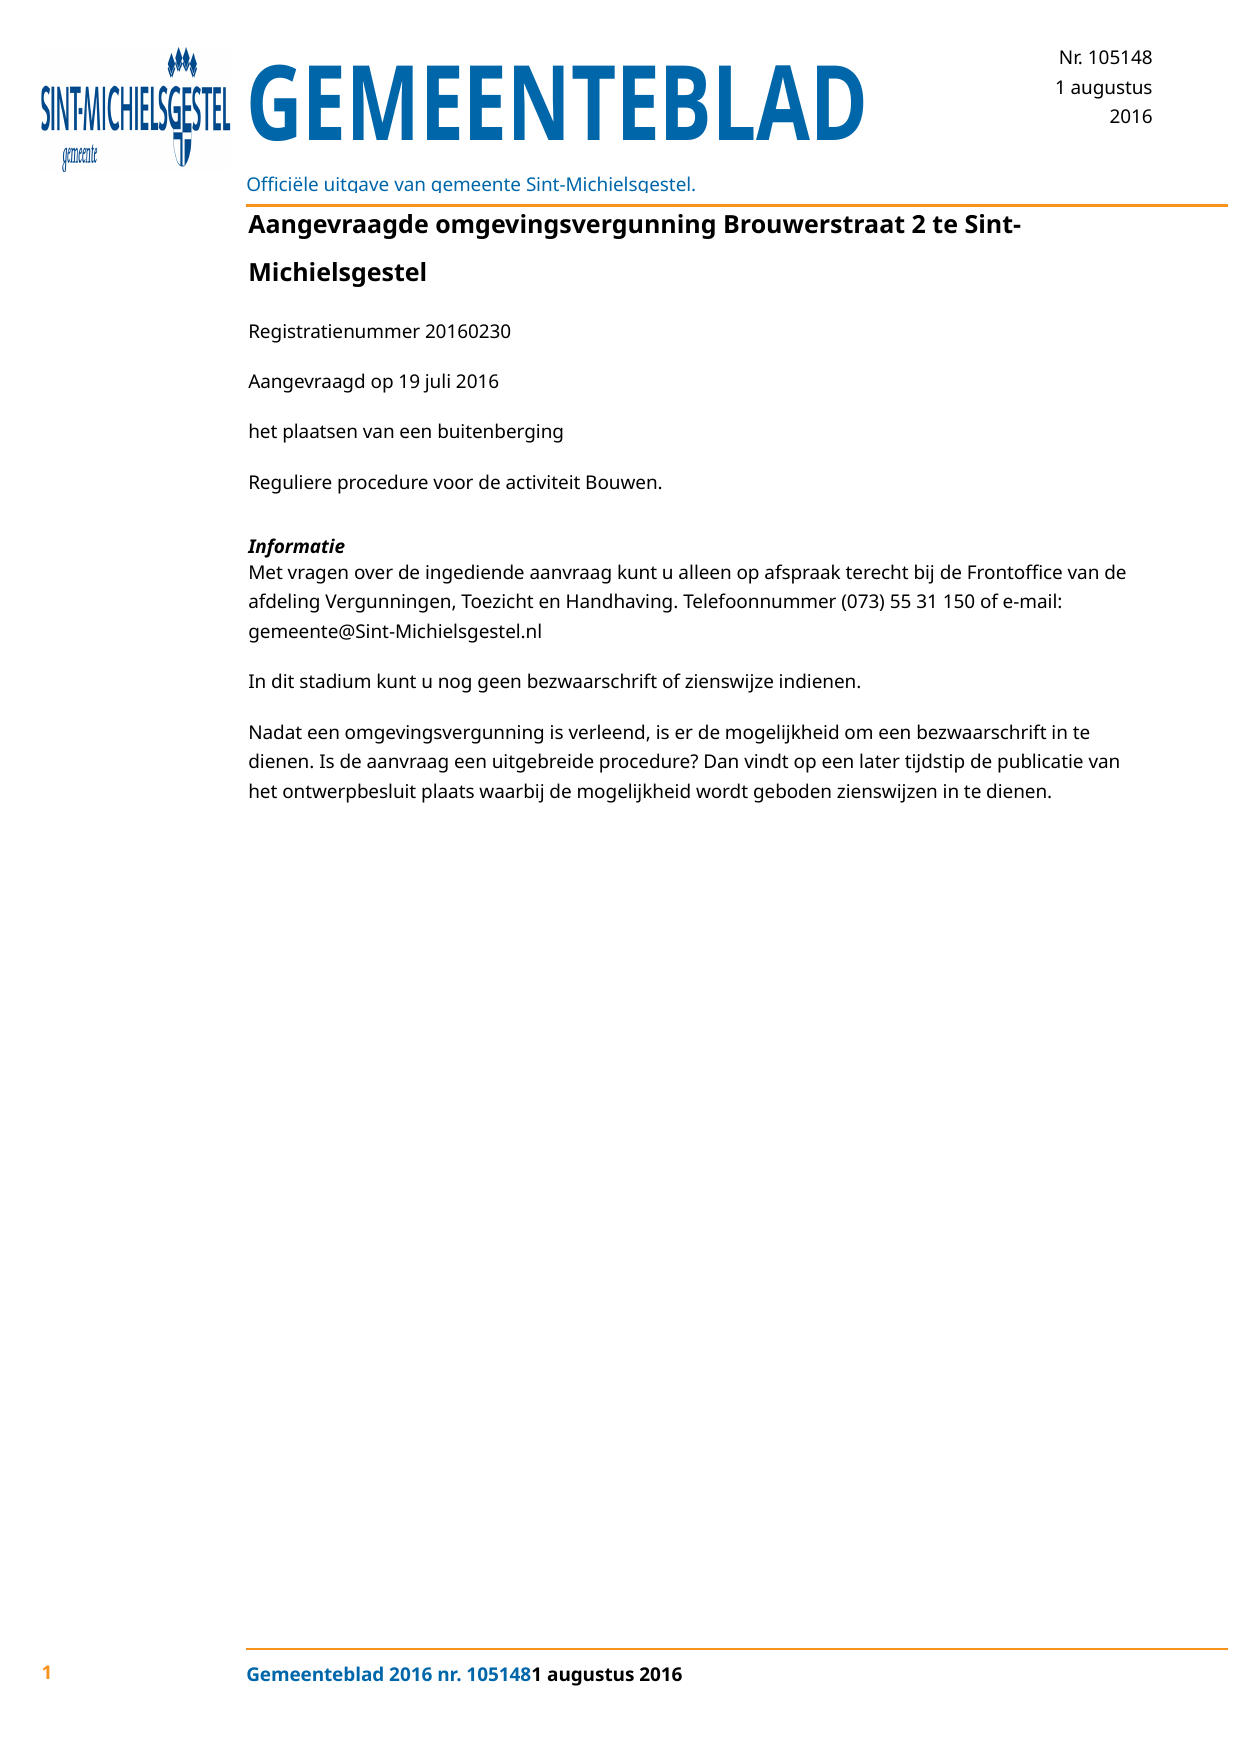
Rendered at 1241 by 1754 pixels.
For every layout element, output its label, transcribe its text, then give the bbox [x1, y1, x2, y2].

text Nadat een omgevingsvergunning is verleend, is er de mogelijkheid om een bezwaarschrift in te dienen. Is de aanvraag een uitgebreide procedure? Dan vindt op een later tijdstip de publicatie van het ontwerpbesluit plaats waarbij de mogelijkheid wordt geboden zienswijzen in te dienen. [248, 719, 1152, 804]
text Informatie [248, 533, 1152, 559]
text het plaatsen van een buitenberging [248, 419, 1152, 444]
text Aangevraagde omgevingsvergunning Brouwerstraat 2 te Sint-Michielsgestel [248, 207, 1152, 288]
text Registratienummer 20160230 [248, 318, 1152, 344]
text In dit stadium kunt u nog geen bezwaarschrift of zienswijze indienen. [248, 668, 1152, 694]
text Met vragen over de ingediende aanvraag kunt u alleen op afspraak terecht bij de Frontoffice van de afdeling Vergunningen, Toezicht en Handhaving. Telefoonnummer (073) 55 31 150 of e-mail: gemeente@Sint-Michielsgestel.nl [248, 559, 1152, 644]
picture [41, 47, 231, 172]
text Aangevraagd op 19 juli 2016 [248, 368, 1152, 394]
text Reguliere procedure voor de activiteit Bouwen. [248, 469, 1152, 495]
